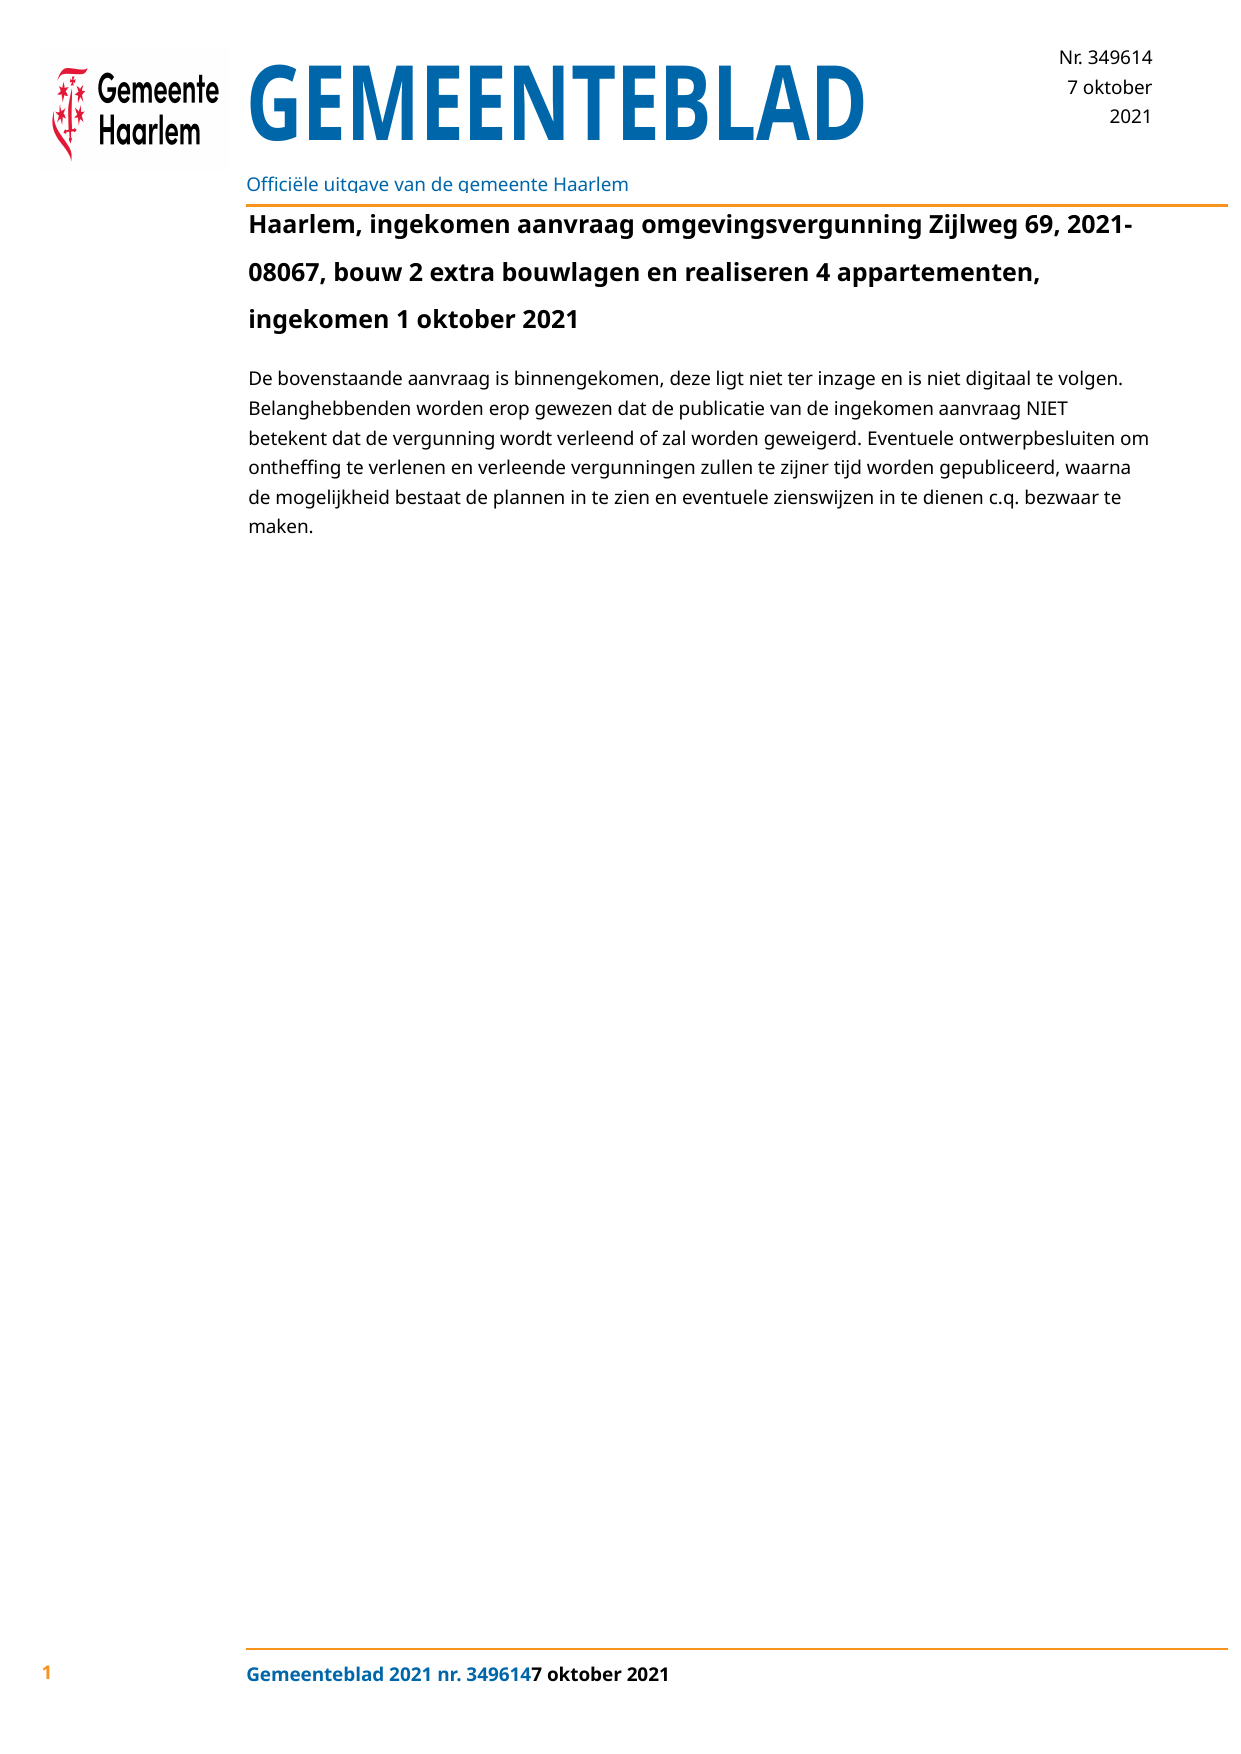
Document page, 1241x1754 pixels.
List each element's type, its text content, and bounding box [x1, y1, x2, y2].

text Haarlem, ingekomen aanvraag omgevingsvergunning Zijlweg 69, 2021-08067, bouw 2 extra bouwlagen en realiseren 4 appartementen, ingekomen 1 oktober 2021 [248, 207, 1152, 336]
text De bovenstaande aanvraag is binnengekomen, deze ligt niet ter inzage en is niet digitaal te volgen. Belanghebbenden worden erop gewezen dat de publicatie van de ingekomen aanvraag NIET betekent dat de vergunning wordt verleend of zal worden geweigerd. Eventuele ontwerpbesluiten om ontheffing te verlenen en verleende vergunningen zullen te zijner tijd worden gepubliceerd, waarna de mogelijkheid bestaat de plannen in te zien en eventuele zienswijzen in te dienen c.q. bezwaar te maken. [248, 366, 1152, 539]
picture [41, 47, 231, 172]
